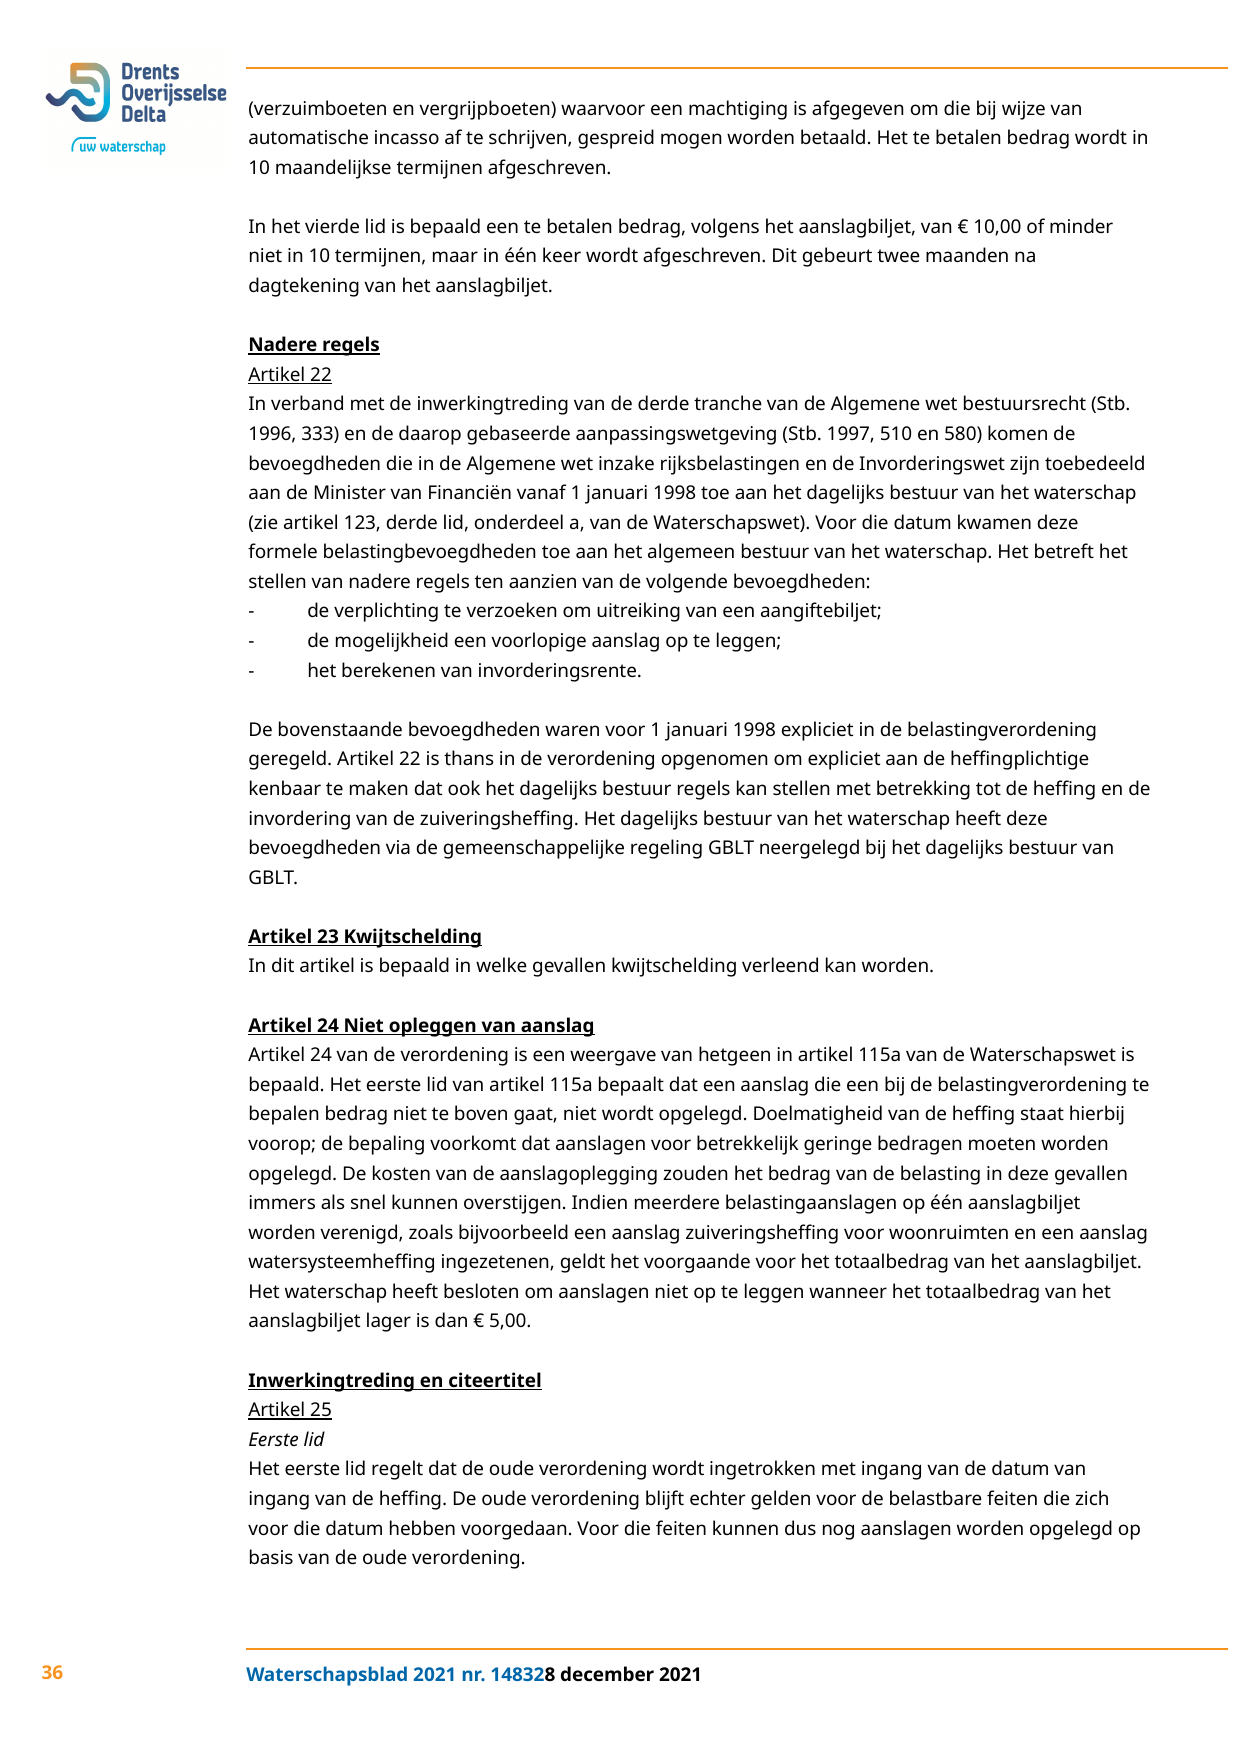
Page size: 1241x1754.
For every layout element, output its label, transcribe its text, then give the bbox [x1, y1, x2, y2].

text Het eerste lid regelt dat de oude verordening wordt ingetrokken met ingang van de datum van ingang van de heffing. De oude verordening blijft echter gelden voor de belastbare feiten die zich voor die datum hebben voorgedaan. Voor die feiten kunnen dus nog aanslagen worden opgelegd op basis van de oude verordening. [248, 1456, 1152, 1570]
picture [41, 47, 231, 172]
list het berekenen van invorderingsrente. [248, 657, 1152, 683]
list de verplichting te verzoeken om uitreiking van een aangiftebiljet; [248, 598, 1152, 623]
text Inwerkingtreding en citeertitel [248, 1367, 1152, 1393]
text In verband met de inwerkingtreding van de derde tranche van de Algemene wet bestuursrecht (Stb. 1996, 333) en de daarop gebaseerde aanpassingswetgeving (Stb. 1997, 510 en 580) komen de bevoegdheden die in de Algemene wet inzake rijksbelastingen en de Invorderingswet zijn toebedeeld aan de Minister van Financiën vanaf 1 januari 1998 toe aan het dagelijks bestuur van het waterschap (zie artikel 123, derde lid, onderdeel a, van de Waterschapswet). Voor die datum kwamen deze formele belastingbevoegdheden toe aan het algemeen bestuur van het waterschap. Het betreft het stellen van nadere regels ten aanzien van de volgende bevoegdheden: [248, 391, 1152, 594]
text De bovenstaande bevoegdheden waren voor 1 januari 1998 expliciet in de belastingverordening geregeld. Artikel 22 is thans in de verordening opgenomen om expliciet aan de heffingplichtige kenbaar te maken dat ook het dagelijks bestuur regels kan stellen met betrekking tot de heffing en de invordering van de zuiveringsheffing. Het dagelijks bestuur van het waterschap heeft deze bevoegdheden via de gemeenschappelijke regeling GBLT neergelegd bij het dagelijks bestuur van GBLT. [248, 716, 1152, 890]
text In dit artikel is bepaald in welke gevallen kwijtschelding verleend kan worden. [248, 953, 1152, 978]
list de mogelijkheid een voorlopige aanslag op te leggen; [248, 627, 1152, 653]
text Artikel 24 Niet opleggen van aanslag [248, 1012, 1152, 1038]
text Artikel 23 Kwijtschelding [248, 923, 1152, 949]
text (verzuimboeten en vergrijpboeten) waarvoor een machtiging is afgegeven om die bij wijze van automatische incasso af te schrijven, gespreid mogen worden betaald. Het te betalen bedrag wordt in 10 maandelijkse termijnen afgeschreven. [248, 95, 1152, 180]
text Nadere regels [248, 331, 1152, 357]
text Artikel 22 [248, 361, 1152, 387]
text Artikel 24 van de verordening is een weergave van hetgeen in artikel 115a van de Waterschapswet is bepaald. Het eerste lid van artikel 115a bepaalt dat een aanslag die een bij de belastingverordening te bepalen bedrag niet te boven gaat, niet wordt opgelegd. Doelmatigheid van de heffing staat hierbij voorop; de bepaling voorkomt dat aanslagen voor betrekkelijk geringe bedragen moeten worden opgelegd. De kosten van de aanslagoplegging zouden het bedrag van de belasting in deze gevallen immers als snel kunnen overstijgen. Indien meerdere belastingaanslagen op één aanslagbiljet worden verenigd, zoals bijvoorbeeld een aanslag zuiveringsheffing voor woonruimten en een aanslag watersysteemheffing ingezetenen, geldt het voorgaande voor het totaalbedrag van het aanslagbiljet. Het waterschap heeft besloten om aanslagen niet op te leggen wanneer het totaalbedrag van het aanslagbiljet lager is dan € 5,00. [248, 1041, 1152, 1333]
text Eerste lid [248, 1426, 1152, 1452]
text Artikel 25 [248, 1396, 1152, 1422]
text In het vierde lid is bepaald een te betalen bedrag, volgens het aanslagbiljet, van € 10,00 of minder niet in 10 termijnen, maar in één keer wordt afgeschreven. Dit gebeurt twee maanden na dagtekening van het aanslagbiljet. [248, 213, 1152, 298]
